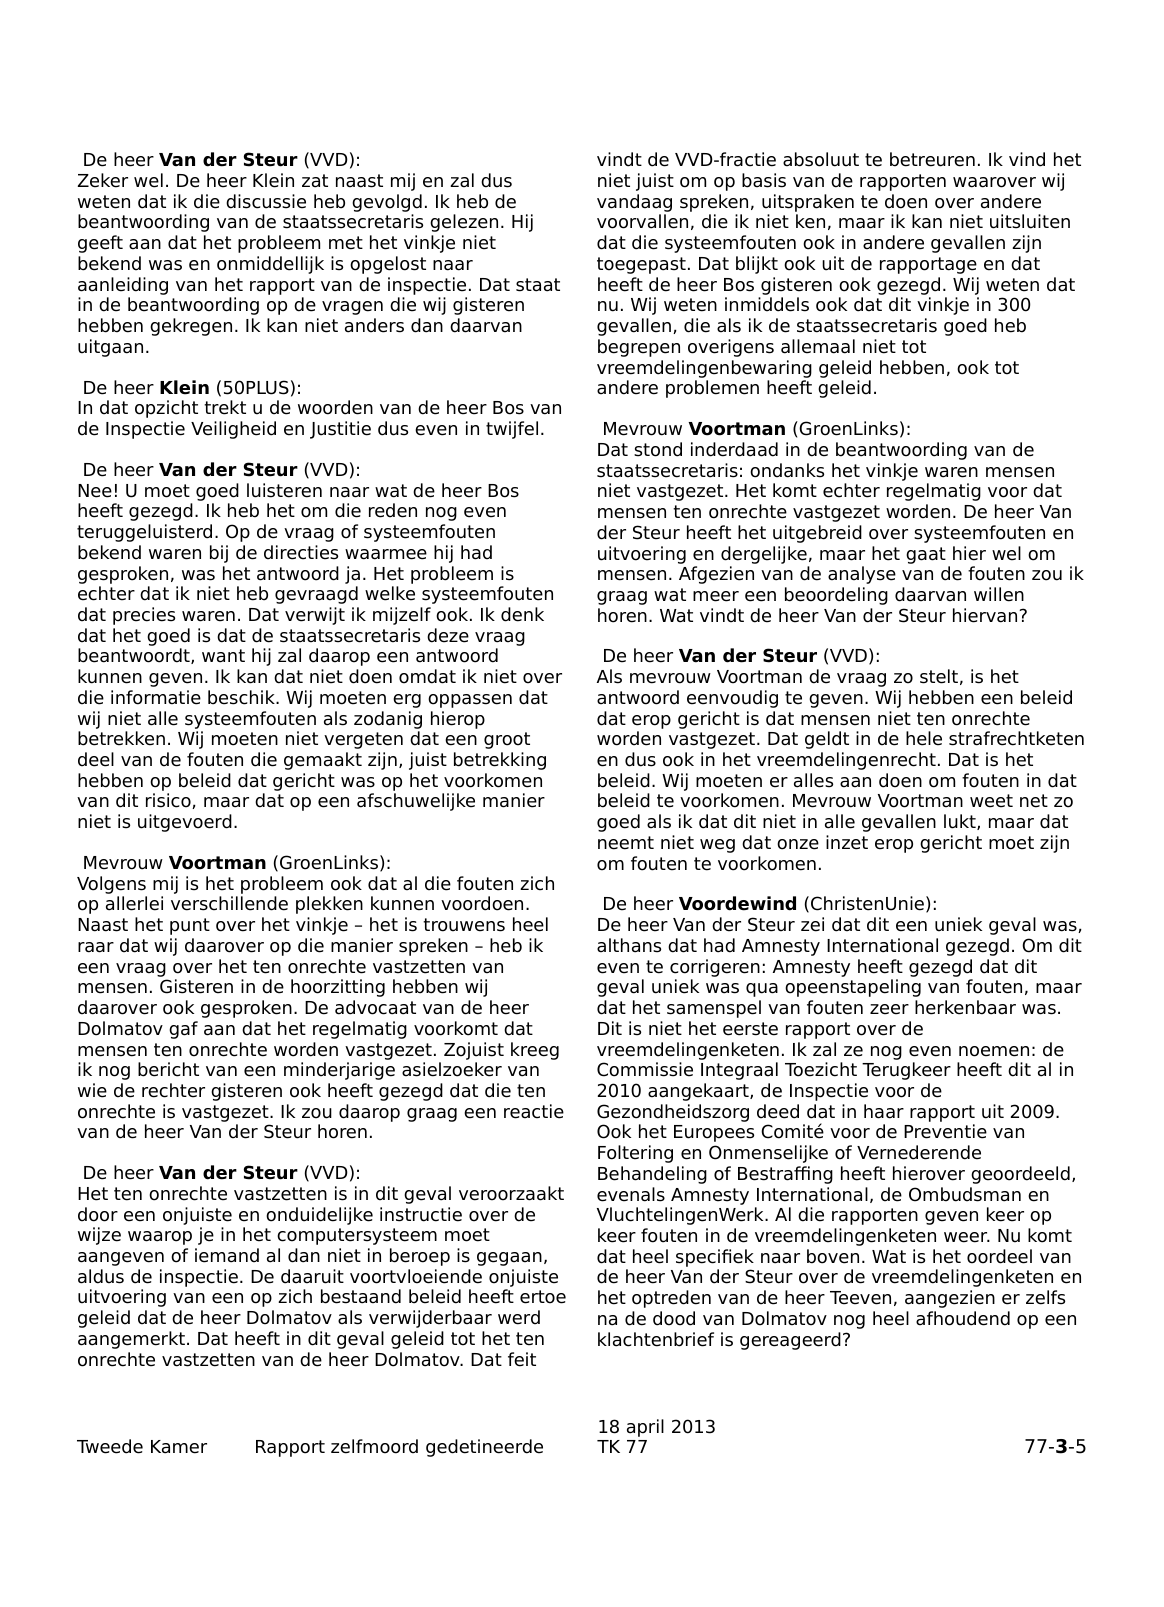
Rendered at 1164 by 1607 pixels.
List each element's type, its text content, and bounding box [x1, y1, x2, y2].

text De heer Van der Steur (VVD): [77, 1163, 567, 1184]
text De heer Van der Steur (VVD): [596, 646, 1087, 667]
text vindt de VVD-fractie absoluut te betreuren. Ik vind het niet juist om op basis van de rapporten waarover wij vandaag spreken, uitspraken te doen over andere voorvallen, die ik niet ken, maar ik kan niet uitsluiten dat die systeemfouten ook in andere gevallen zijn toegepast. Dat blijkt ook uit de rapportage en dat heeft de heer Bos gisteren ook gezegd. Wij weten dat nu. Wij weten inmiddels ook dat dit vinkje in 300 gevallen, die als ik de staatssecretaris goed heb begrepen overigens allemaal niet tot vreemdelingenbewaring geleid hebben, ook tot andere problemen heeft geleid. [596, 150, 1087, 399]
text De heer Van der Steur zei dat dit een uniek geval was, althans dat had Amnesty International gezegd. Om dit even te corrigeren: Amnesty heeft gezegd dat dit geval uniek was qua opeenstapeling van fouten, maar dat het samenspel van fouten zeer herkenbaar was. Dit is niet het eerste rapport over de vreemdelingenketen. Ik zal ze nog even noemen: de Commissie Integraal Toezicht Terugkeer heeft dit al in 2010 aangekaart, de Inspectie voor de Gezondheidszorg deed dat in haar rapport uit 2009. Ook het Europees Comité voor de Preventie van Foltering en Onmenselijke of Vernederende Behandeling of Bestraffing heeft hierover geoordeeld, evenals Amnesty International, de Ombudsman en VluchtelingenWerk. Al die rapporten geven keer op keer fouten in de vreemdelingenketen weer. Nu komt dat heel specifiek naar boven. Wat is het oordeel van de heer Van der Steur over de vreemdelingenketen en het optreden van de heer Teeven, aangezien er zelfs na de dood van Dolmatov nog heel afhoudend op een klachtenbrief is gereageerd? [596, 915, 1087, 1350]
text Mevrouw Voortman (GroenLinks): [77, 853, 567, 873]
text Het ten onrechte vastzetten is in dit geval veroorzaakt door een onjuiste en onduidelijke instructie over de wijze waarop je in het computersysteem moet aangeven of iemand al dan niet in beroep is gegaan, aldus de inspectie. De daaruit voortvloeiende onjuiste uitvoering van een op zich bestaand beleid heeft ertoe geleid dat de heer Dolmatov als verwijderbaar werd aangemerkt. Dat heeft in dit geval geleid tot het ten onrechte vastzetten van de heer Dolmatov. Dat feit [77, 1184, 567, 1370]
text De heer Van der Steur (VVD): [77, 150, 567, 171]
text Als mevrouw Voortman de vraag zo stelt, is het antwoord eenvoudig te geven. Wij hebben een beleid dat erop gericht is dat mensen niet ten onrechte worden vastgezet. Dat geldt in de hele strafrechtketen en dus ook in het vreemdelingenrecht. Dat is het beleid. Wij moeten er alles aan doen om fouten in dat beleid te voorkomen. Mevrouw Voortman weet net zo goed als ik dat dit niet in alle gevallen lukt, maar dat neemt niet weg dat onze inzet erop gericht moet zijn om fouten te voorkomen. [596, 667, 1087, 874]
text Volgens mij is het probleem ook dat al die fouten zich op allerlei verschillende plekken kunnen voordoen. Naast het punt over het vinkje – het is trouwens heel raar dat wij daarover op die manier spreken – heb ik een vraag over het ten onrechte vastzetten van mensen. Gisteren in de hoorzitting hebben wij daarover ook gesproken. De advocaat van de heer Dolmatov gaf aan dat het regelmatig voorkomt dat mensen ten onrechte worden vastgezet. Zojuist kreeg ik nog bericht van een minderjarige asielzoeker van wie de rechter gisteren ook heeft gezegd dat die ten onrechte is vastgezet. Ik zou daarop graag een reactie van de heer Van der Steur horen. [77, 873, 567, 1143]
text Nee! U moet goed luisteren naar wat de heer Bos heeft gezegd. Ik heb het om die reden nog even teruggeluisterd. Op de vraag of systeemfouten bekend waren bij de directies waarmee hij had gesproken, was het antwoord ja. Het probleem is echter dat ik niet heb gevraagd welke systeemfouten dat precies waren. Dat verwijt ik mijzelf ook. Ik denk dat het goed is dat de staatssecretaris deze vraag beantwoordt, want hij zal daarop een antwoord kunnen geven. Ik kan dat niet doen omdat ik niet over die informatie beschik. Wij moeten erg oppassen dat wij niet alle systeemfouten als zodanig hierop betrekken. Wij moeten niet vergeten dat een groot deel van de fouten die gemaakt zijn, juist betrekking hebben op beleid dat gericht was op het voorkomen van dit risico, maar dat op een afschuwelijke manier niet is uitgevoerd. [77, 480, 567, 833]
text Zeker wel. De heer Klein zat naast mij en zal dus weten dat ik die discussie heb gevolgd. Ik heb de beantwoording van de staatssecretaris gelezen. Hij geeft aan dat het probleem met het vinkje niet bekend was en onmiddellijk is opgelost naar aanleiding van het rapport van de inspectie. Dat staat in de beantwoording op de vragen die wij gisteren hebben gekregen. Ik kan niet anders dan daarvan uitgaan. [77, 171, 567, 357]
text De heer Klein (50PLUS): [77, 377, 567, 398]
text Mevrouw Voortman (GroenLinks): [596, 419, 1087, 440]
text De heer Van der Steur (VVD): [77, 460, 567, 480]
text Dat stond inderdaad in de beantwoording van de staatssecretaris: ondanks het vinkje waren mensen niet vastgezet. Het komt echter regelmatig voor dat mensen ten onrechte vastgezet worden. De heer Van der Steur heeft het uitgebreid over systeemfouten en uitvoering en dergelijke, maar het gaat hier wel om mensen. Afgezien van de analyse van de fouten zou ik graag wat meer een beoordeling daarvan willen horen. Wat vindt de heer Van der Steur hiervan? [596, 440, 1087, 626]
text In dat opzicht trekt u de woorden van de heer Bos van de Inspectie Veiligheid en Justitie dus even in twijfel. [77, 398, 567, 440]
text De heer Voordewind (ChristenUnie): [596, 894, 1087, 915]
